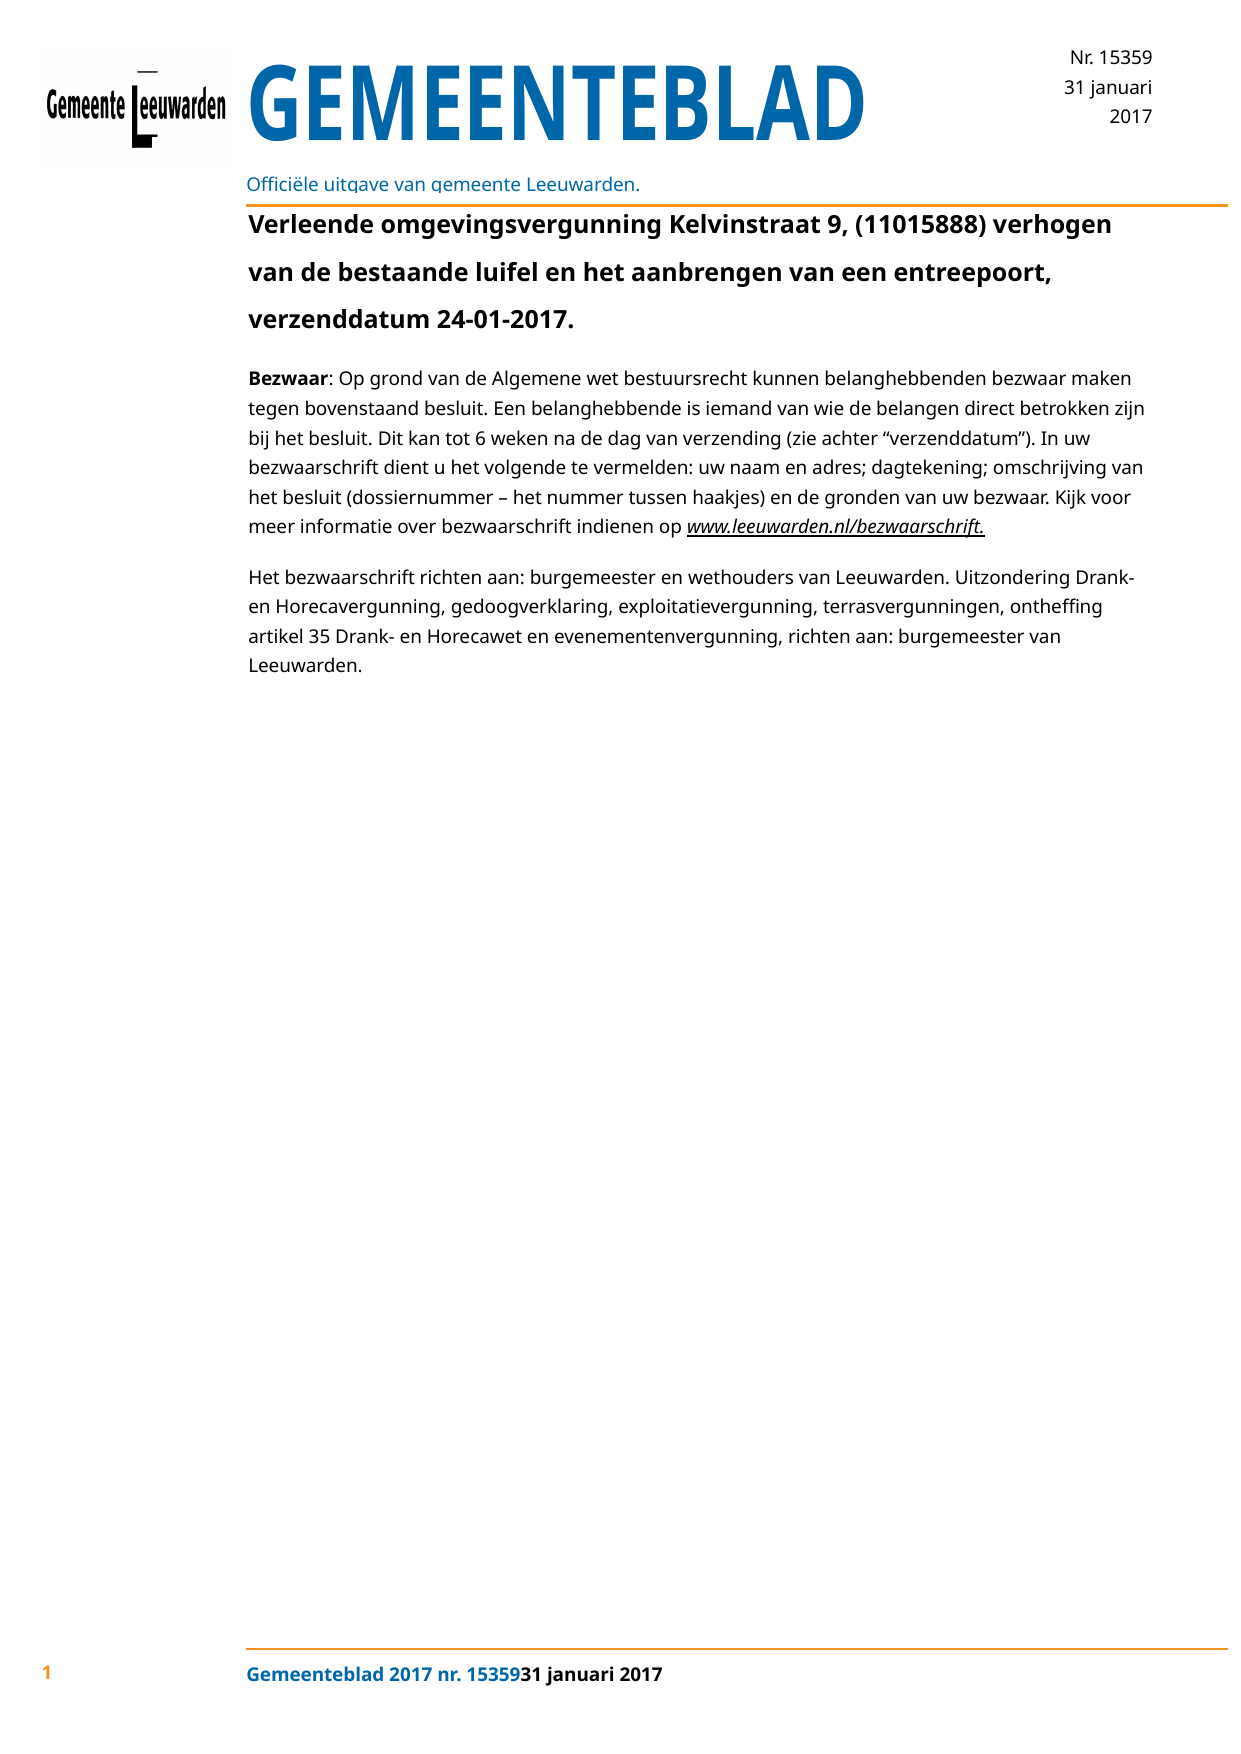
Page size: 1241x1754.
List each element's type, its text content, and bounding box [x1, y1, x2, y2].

text Het bezwaarschrift richten aan: burgemeester en wethouders van Leeuwarden. Uitzondering Drank- en Horecavergunning, gedoogverklaring, exploitatievergunning, terrasvergunningen, ontheffing artikel 35 Drank- en Horecawet en evenementenvergunning, richten aan: burgemeester van Leeuwarden. [248, 564, 1152, 678]
text Verleende omgevingsvergunning Kelvinstraat 9, (11015888) verhogen van de bestaande luifel en het aanbrengen van een entreepoort, verzenddatum 24-01-2017. [248, 207, 1152, 336]
picture [41, 47, 231, 172]
text Bezwaar: Op grond van de Algemene wet bestuursrecht kunnen belanghebbenden bezwaar maken tegen bovenstaand besluit. Een belanghebbende is iemand van wie de belangen direct betrokken zijn bij het besluit. Dit kan tot 6 weken na de dag van verzending (zie achter “verzenddatum”). In uw bezwaarschrift dient u het volgende te vermelden: uw naam en adres; dagtekening; omschrijving van het besluit (dossiernummer – het nummer tussen haakjes) en de gronden van uw bezwaar. Kijk voor meer informatie over bezwaarschrift indienen op www.leeuwarden.nl/bezwaarschrift. [248, 366, 1152, 539]
